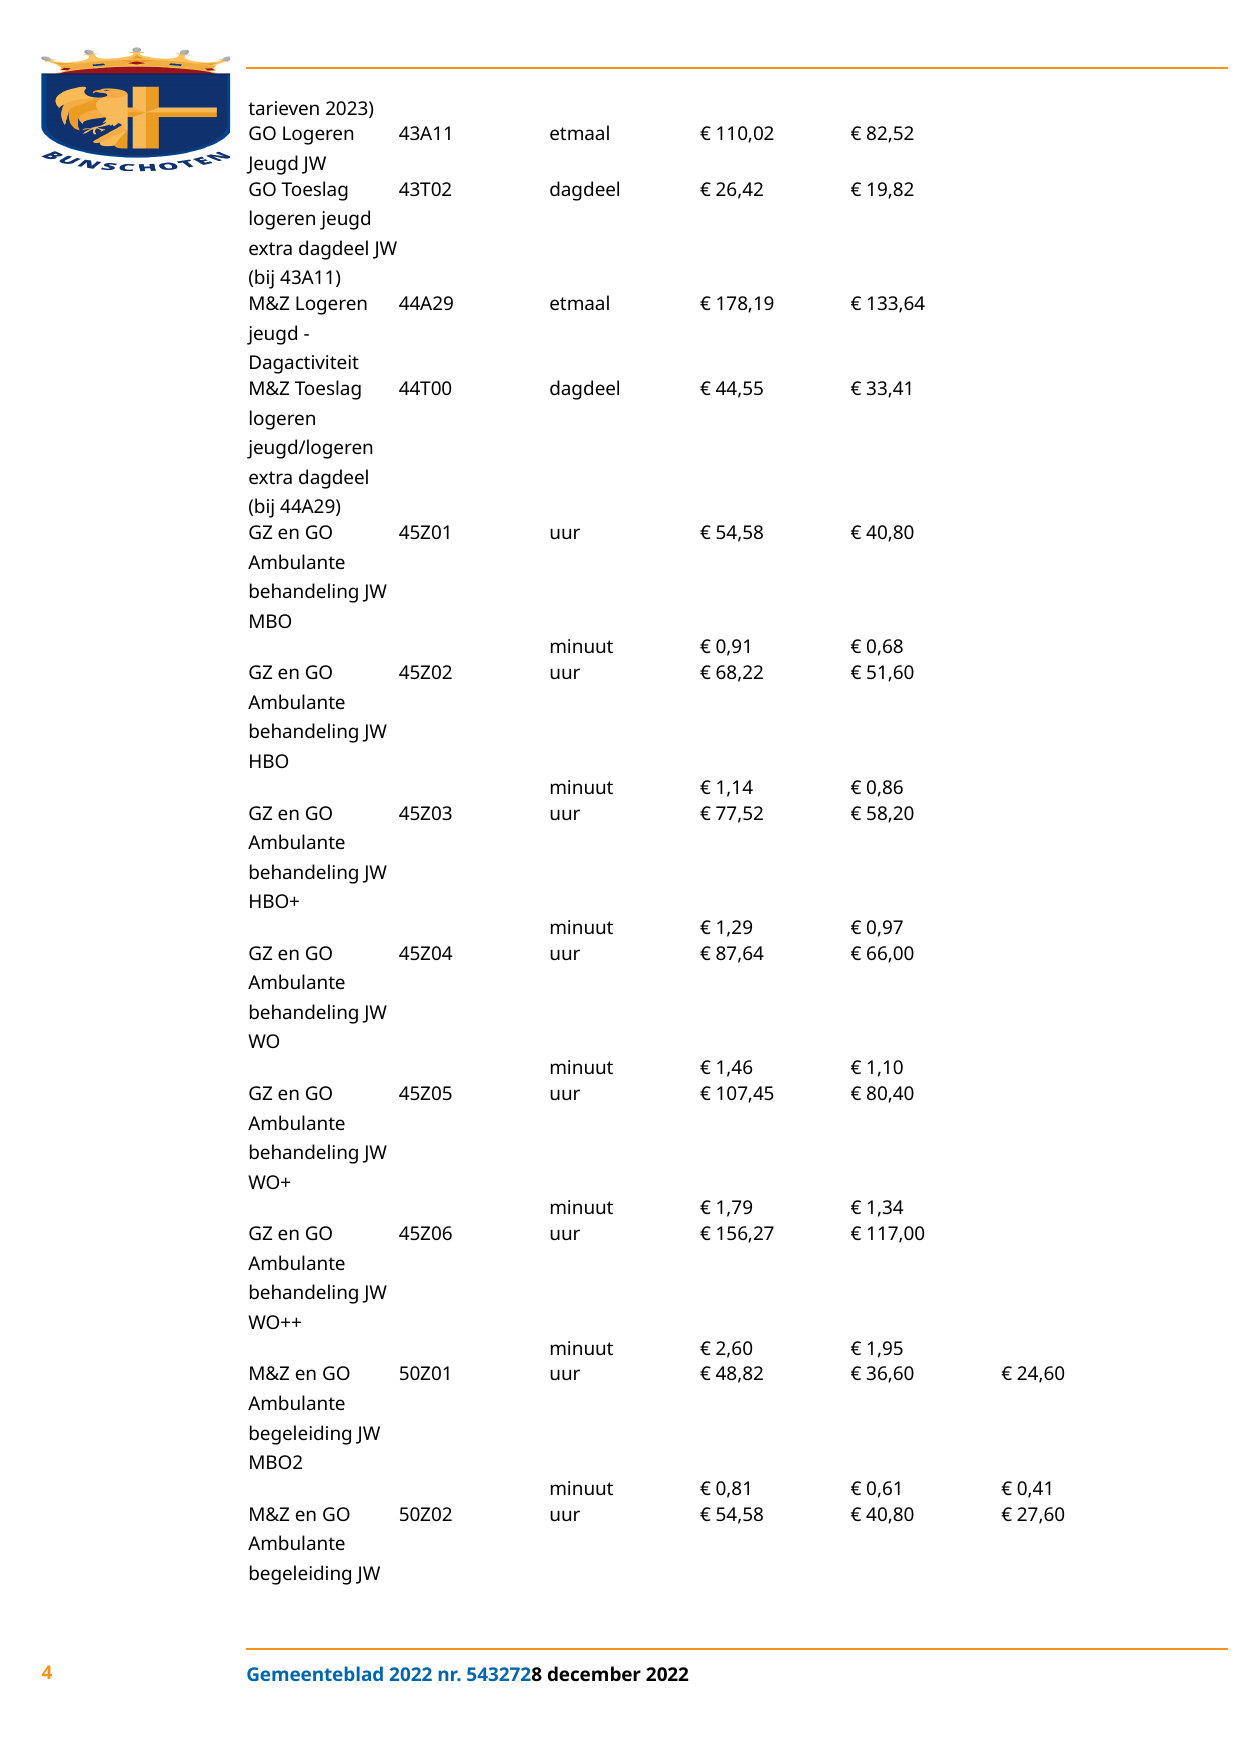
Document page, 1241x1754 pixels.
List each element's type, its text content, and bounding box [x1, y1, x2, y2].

table_cell [399, 1335, 549, 1361]
table_cell uur [549, 1501, 700, 1586]
table_cell € 24,60 [1001, 1361, 1152, 1475]
table_cell 45Z01 [399, 519, 549, 634]
table_cell € 0,61 [850, 1475, 1001, 1501]
table_cell € 44,55 [700, 375, 850, 519]
table_cell minuut [549, 1475, 700, 1501]
table_cell GZ en GO Ambulante behandeling JW WO [248, 940, 398, 1054]
table_cell € 1,14 [700, 774, 850, 800]
table_cell € 68,22 [700, 660, 850, 774]
table_cell [1001, 634, 1152, 659]
table_cell € 58,20 [850, 800, 1001, 914]
table_cell € 48,82 [700, 1361, 850, 1475]
table_cell [1001, 176, 1152, 290]
table_cell [1001, 121, 1152, 176]
table_cell 43A11 [399, 121, 549, 176]
table_cell € 1,46 [700, 1054, 850, 1080]
table_cell [1001, 1195, 1152, 1220]
table_cell € 107,45 [700, 1080, 850, 1194]
table_cell € 133,64 [850, 290, 1001, 375]
table_cell € 0,97 [850, 914, 1001, 940]
table_cell € 40,80 [850, 519, 1001, 634]
table_cell € 1,29 [700, 914, 850, 940]
table_cell 44A29 [399, 290, 549, 375]
table_cell [399, 914, 549, 940]
table_cell [1001, 940, 1152, 1054]
table_cell € 156,27 [700, 1220, 850, 1335]
table_header [549, 95, 700, 121]
table_cell minuut [549, 1054, 700, 1080]
table_cell GZ en GO Ambulante behandeling JW MBO [248, 519, 398, 634]
table_cell [399, 1195, 549, 1220]
table_cell € 66,00 [850, 940, 1001, 1054]
table_cell [1001, 1335, 1152, 1361]
table_cell minuut [549, 914, 700, 940]
table_cell € 77,52 [700, 800, 850, 914]
table_cell € 33,41 [850, 375, 1001, 519]
table_cell [1001, 914, 1152, 940]
table_cell dagdeel [549, 176, 700, 290]
table_cell € 0,41 [1001, 1475, 1152, 1501]
table_cell [1001, 519, 1152, 634]
table_cell € 19,82 [850, 176, 1001, 290]
table_cell € 110,02 [700, 121, 850, 176]
table_cell uur [549, 660, 700, 774]
table_cell [1001, 375, 1152, 519]
table_cell M&Z en GO Ambulante begeleiding JW MBO2 [248, 1361, 398, 1475]
table_cell € 0,81 [700, 1475, 850, 1501]
table_cell € 1,79 [700, 1195, 850, 1220]
table_cell 45Z06 [399, 1220, 549, 1335]
table_cell dagdeel [549, 375, 700, 519]
table_header [1001, 95, 1152, 121]
table_cell GO Logeren Jeugd JW [248, 121, 398, 176]
table_cell [399, 634, 549, 659]
table_cell uur [549, 1220, 700, 1335]
table_cell uur [549, 1080, 700, 1194]
table_cell 50Z02 [399, 1501, 549, 1586]
table_cell [1001, 1220, 1152, 1335]
table_cell minuut [549, 1335, 700, 1361]
table_cell [1001, 290, 1152, 375]
table_cell € 1,95 [850, 1335, 1001, 1361]
table_cell [399, 1475, 549, 1501]
table_cell uur [549, 519, 700, 634]
table_cell € 82,52 [850, 121, 1001, 176]
table_cell M&Z Logeren jeugd - Dagactiviteit [248, 290, 398, 375]
table_header [399, 95, 549, 121]
table_cell € 54,58 [700, 519, 850, 634]
table_cell € 0,91 [700, 634, 850, 659]
table_cell [1001, 774, 1152, 800]
table_cell 45Z05 [399, 1080, 549, 1194]
table_cell 50Z01 [399, 1361, 549, 1475]
table_cell [1001, 660, 1152, 774]
table_cell € 178,19 [700, 290, 850, 375]
table_cell GZ en GO Ambulante behandeling JW WO+ [248, 1080, 398, 1194]
table_cell etmaal [549, 121, 700, 176]
table_cell GZ en GO Ambulante behandeling JW HBO+ [248, 800, 398, 914]
table_cell € 1,10 [850, 1054, 1001, 1080]
table_cell GO Toeslag logeren jeugd extra dagdeel JW (bij 43A11) [248, 176, 398, 290]
table_cell € 1,34 [850, 1195, 1001, 1220]
table_cell [399, 1054, 549, 1080]
table_cell 45Z03 [399, 800, 549, 914]
table_cell 44T00 [399, 375, 549, 519]
table_cell € 27,60 [1001, 1501, 1152, 1586]
table_cell € 2,60 [700, 1335, 850, 1361]
table_cell [248, 1475, 398, 1501]
table_header [700, 95, 850, 121]
table_cell 45Z04 [399, 940, 549, 1054]
picture [41, 47, 231, 172]
table_header tarieven 2023) [248, 95, 398, 121]
table_cell [399, 774, 549, 800]
table_cell [1001, 800, 1152, 914]
table_cell 43T02 [399, 176, 549, 290]
table_cell [1001, 1080, 1152, 1194]
table_cell [248, 914, 398, 940]
table_cell GZ en GO Ambulante behandeling JW HBO [248, 660, 398, 774]
table_cell minuut [549, 634, 700, 659]
table_cell [248, 634, 398, 659]
table_cell [248, 1195, 398, 1220]
table_cell uur [549, 800, 700, 914]
table_cell [248, 774, 398, 800]
table_cell uur [549, 940, 700, 1054]
table_cell [248, 1054, 398, 1080]
table_cell M&Z en GO Ambulante begeleiding JW [248, 1501, 398, 1586]
table_cell 45Z02 [399, 660, 549, 774]
table_cell [248, 1335, 398, 1361]
table_cell € 0,68 [850, 634, 1001, 659]
table_cell € 54,58 [700, 1501, 850, 1586]
table_cell minuut [549, 774, 700, 800]
table_cell € 87,64 [700, 940, 850, 1054]
table_header [850, 95, 1001, 121]
table_cell € 80,40 [850, 1080, 1001, 1194]
table_cell uur [549, 1361, 700, 1475]
table_cell M&Z Toeslag logeren jeugd/logeren extra dagdeel (bij 44A29) [248, 375, 398, 519]
table_cell € 36,60 [850, 1361, 1001, 1475]
table_cell minuut [549, 1195, 700, 1220]
table_cell € 26,42 [700, 176, 850, 290]
table_cell GZ en GO Ambulante behandeling JW WO++ [248, 1220, 398, 1335]
table_cell etmaal [549, 290, 700, 375]
table_cell € 117,00 [850, 1220, 1001, 1335]
table_cell € 0,86 [850, 774, 1001, 800]
table_cell [1001, 1054, 1152, 1080]
table_cell € 40,80 [850, 1501, 1001, 1586]
table_cell € 51,60 [850, 660, 1001, 774]
